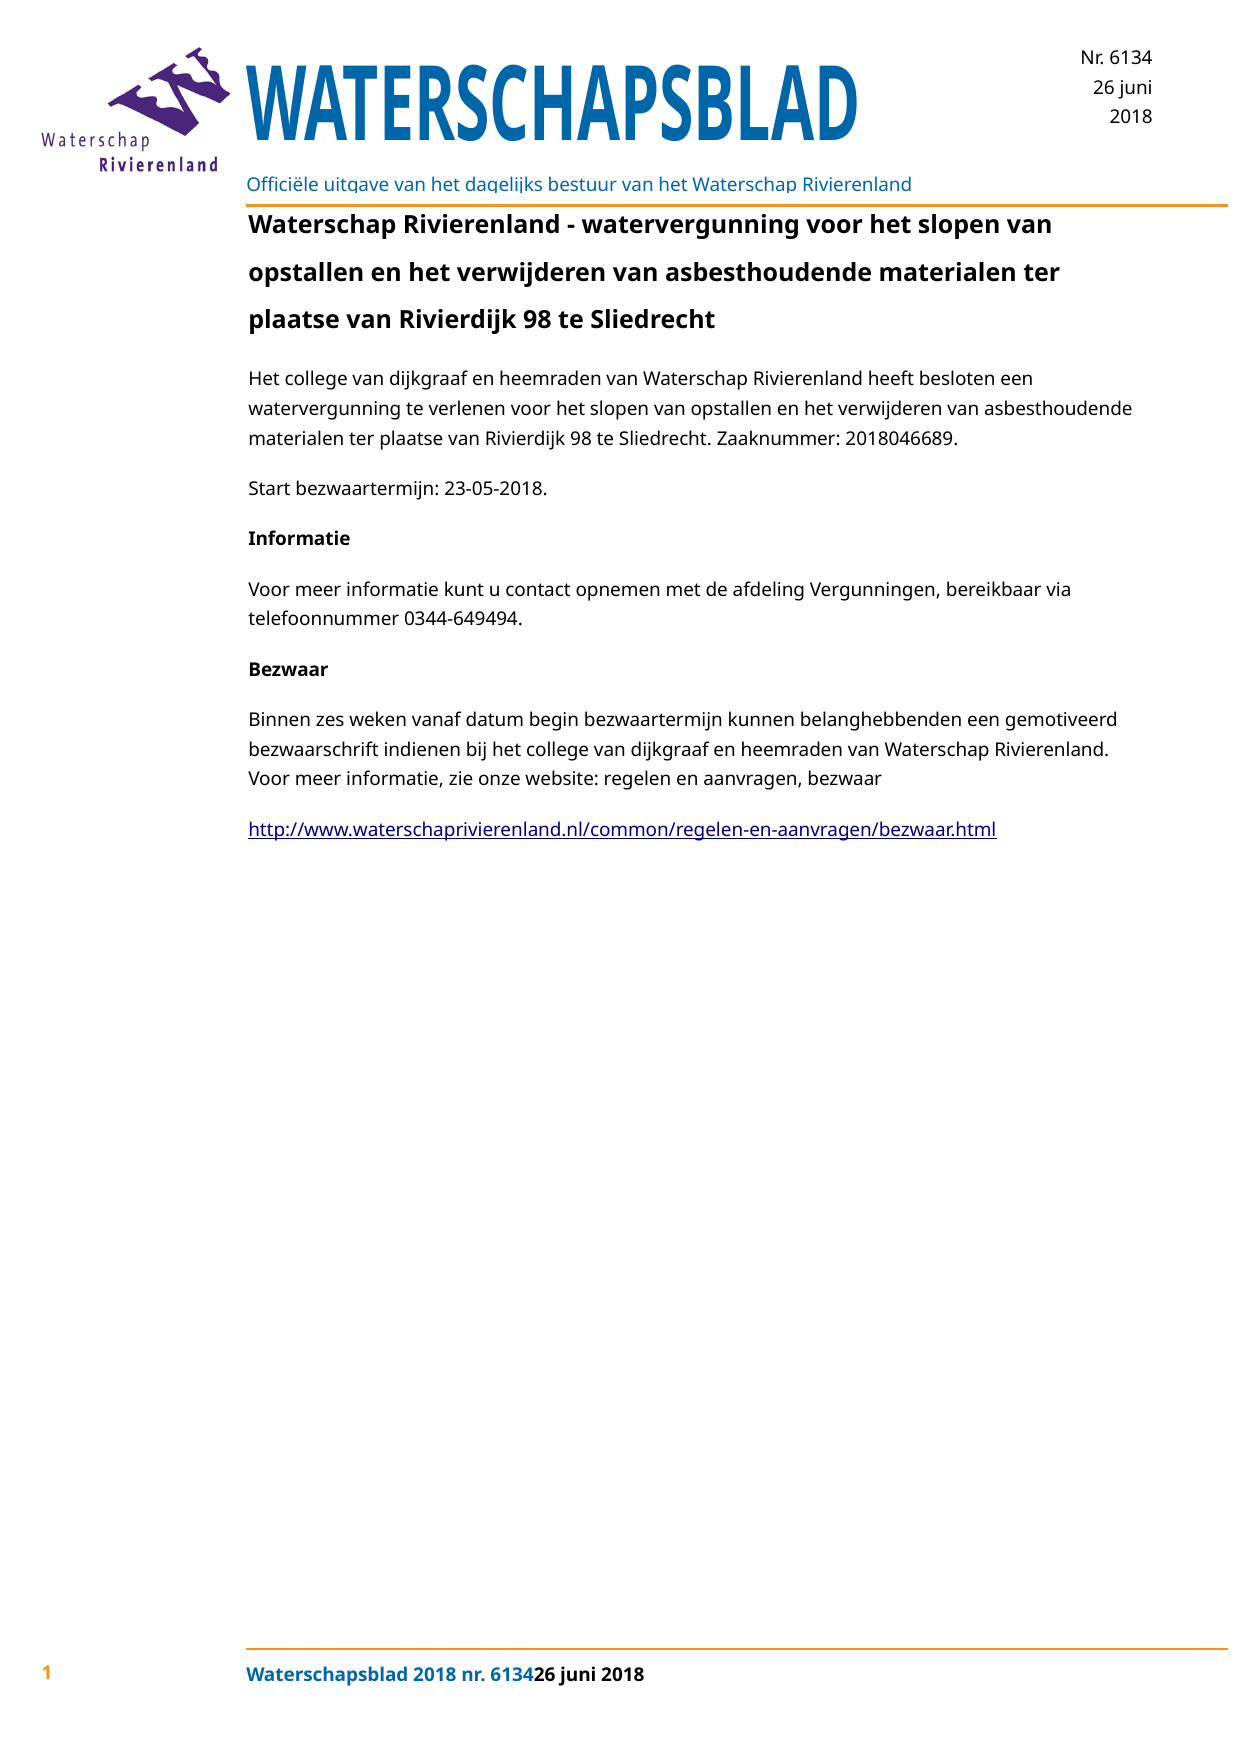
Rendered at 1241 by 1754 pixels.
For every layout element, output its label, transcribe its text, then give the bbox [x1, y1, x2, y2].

text Voor meer informatie kunt u contact opnemen met de afdeling Vergunningen, bereikbaar via telefoonnummer 0344-649494. [248, 576, 1152, 631]
text Binnen zes weken vanaf datum begin bezwaartermijn kunnen belanghebbenden een gemotiveerd bezwaarschrift indienen bij het college van dijkgraaf en heemraden van Waterschap Rivierenland. Voor meer informatie, zie onze website: regelen en aanvragen, bezwaar [248, 706, 1152, 791]
text Informatie [248, 526, 1152, 551]
picture [41, 47, 231, 172]
text Waterschap Rivierenland - watervergunning voor het slopen van opstallen en het verwijderen van asbesthoudende materialen ter plaatse van Rivierdijk 98 te Sliedrecht [248, 207, 1152, 336]
text Start bezwaartermijn: 23-05-2018. [248, 475, 1152, 501]
text Het college van dijkgraaf en heemraden van Waterschap Rivierenland heeft besloten een watervergunning te verlenen voor het slopen van opstallen en het verwijderen van asbesthoudende materialen ter plaatse van Rivierdijk 98 te Sliedrecht. Zaaknummer: 2018046689. [248, 366, 1152, 450]
text http://www.waterschaprivierenland.nl/common/regelen-en-aanvragen/bezwaar.html [248, 816, 1152, 842]
text Bezwaar [248, 656, 1152, 682]
